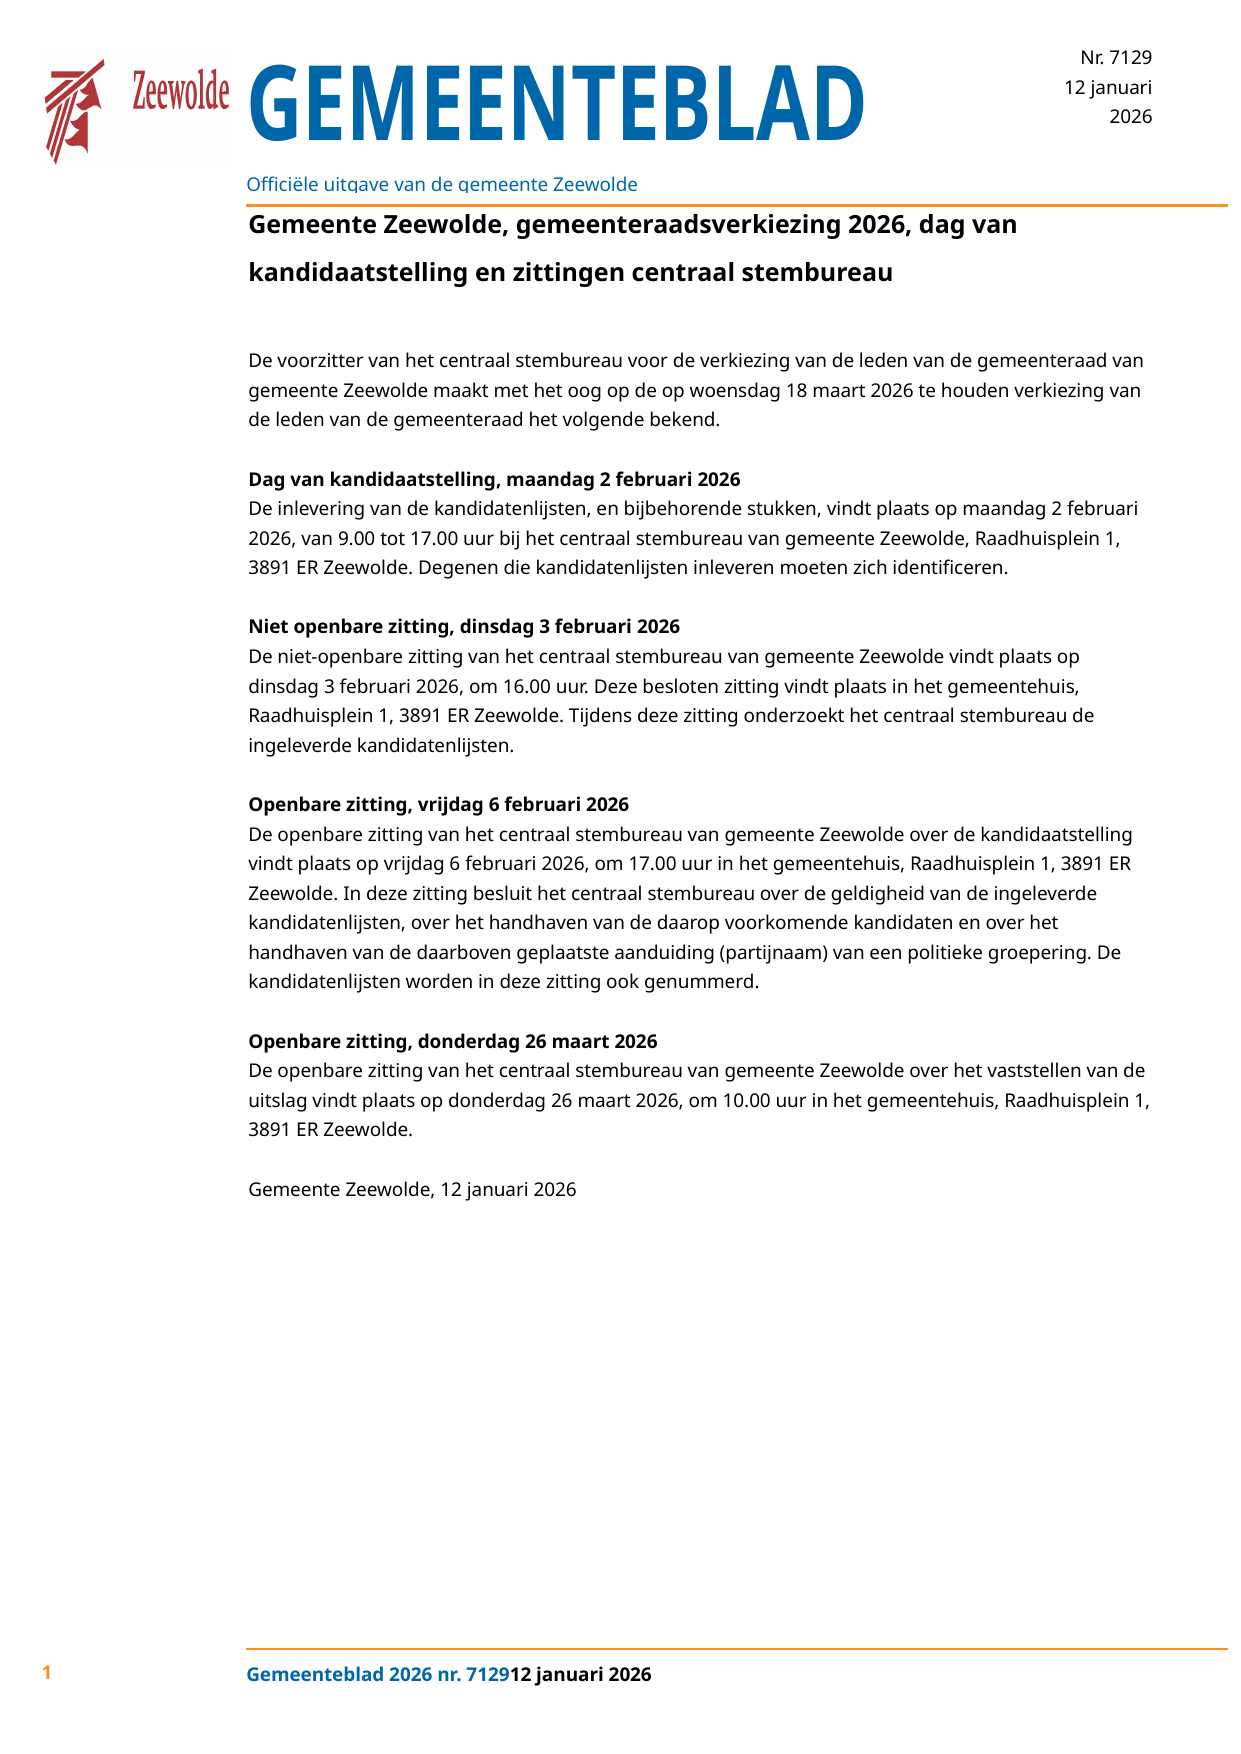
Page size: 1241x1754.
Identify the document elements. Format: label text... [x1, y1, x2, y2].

text Niet openbare zitting, dinsdag 3 februari 2026 [248, 614, 1152, 639]
text Gemeente Zeewolde, gemeenteraadsverkiezing 2026, dag van kandidaatstelling en zittingen centraal stembureau [248, 207, 1152, 288]
text Openbare zitting, vrijdag 6 februari 2026 [248, 791, 1152, 817]
text Gemeente Zeewolde, 12 januari 2026 [248, 1176, 1152, 1202]
text De inlevering van de kandidatenlijsten, en bijbehorende stukken, vindt plaats op maandag 2 februari 2026, van 9.00 tot 17.00 uur bij het centraal stembureau van gemeente Zeewolde, Raadhuisplein 1, 3891 ER Zeewolde. Degenen die kandidatenlijsten inleveren moeten zich identificeren. [248, 495, 1152, 580]
text De openbare zitting van het centraal stembureau van gemeente Zeewolde over het vaststellen van de uitslag vindt plaats op donderdag 26 maart 2026, om 10.00 uur in het gemeentehuis, Raadhuisplein 1, 3891 ER Zeewolde. [248, 1057, 1152, 1142]
text De voorzitter van het centraal stembureau voor de verkiezing van de leden van de gemeenteraad van gemeente Zeewolde maakt met het oog op de op woensdag 18 maart 2026 te houden verkiezing van de leden van de gemeenteraad het volgende bekend. [248, 347, 1152, 432]
text De niet-openbare zitting van het centraal stembureau van gemeente Zeewolde vindt plaats op dinsdag 3 februari 2026, om 16.00 uur. Deze besloten zitting vindt plaats in het gemeentehuis, Raadhuisplein 1, 3891 ER Zeewolde. Tijdens deze zitting onderzoekt het centraal stembureau de ingeleverde kandidatenlijsten. [248, 643, 1152, 758]
picture [41, 47, 231, 172]
text De openbare zitting van het centraal stembureau van gemeente Zeewolde over de kandidaatstelling vindt plaats op vrijdag 6 februari 2026, om 17.00 uur in het gemeentehuis, Raadhuisplein 1, 3891 ER Zeewolde. In deze zitting besluit het centraal stembureau over de geldigheid van de ingeleverde kandidatenlijsten, over het handhaven van de daarop voorkomende kandidaten en over het handhaven van de daarboven geplaatste aanduiding (partijnaam) van een politieke groepering. De kandidatenlijsten worden in deze zitting ook genummerd. [248, 821, 1152, 994]
text Dag van kandidaatstelling, maandag 2 februari 2026 [248, 466, 1152, 492]
text Openbare zitting, donderdag 26 maart 2026 [248, 1028, 1152, 1054]
